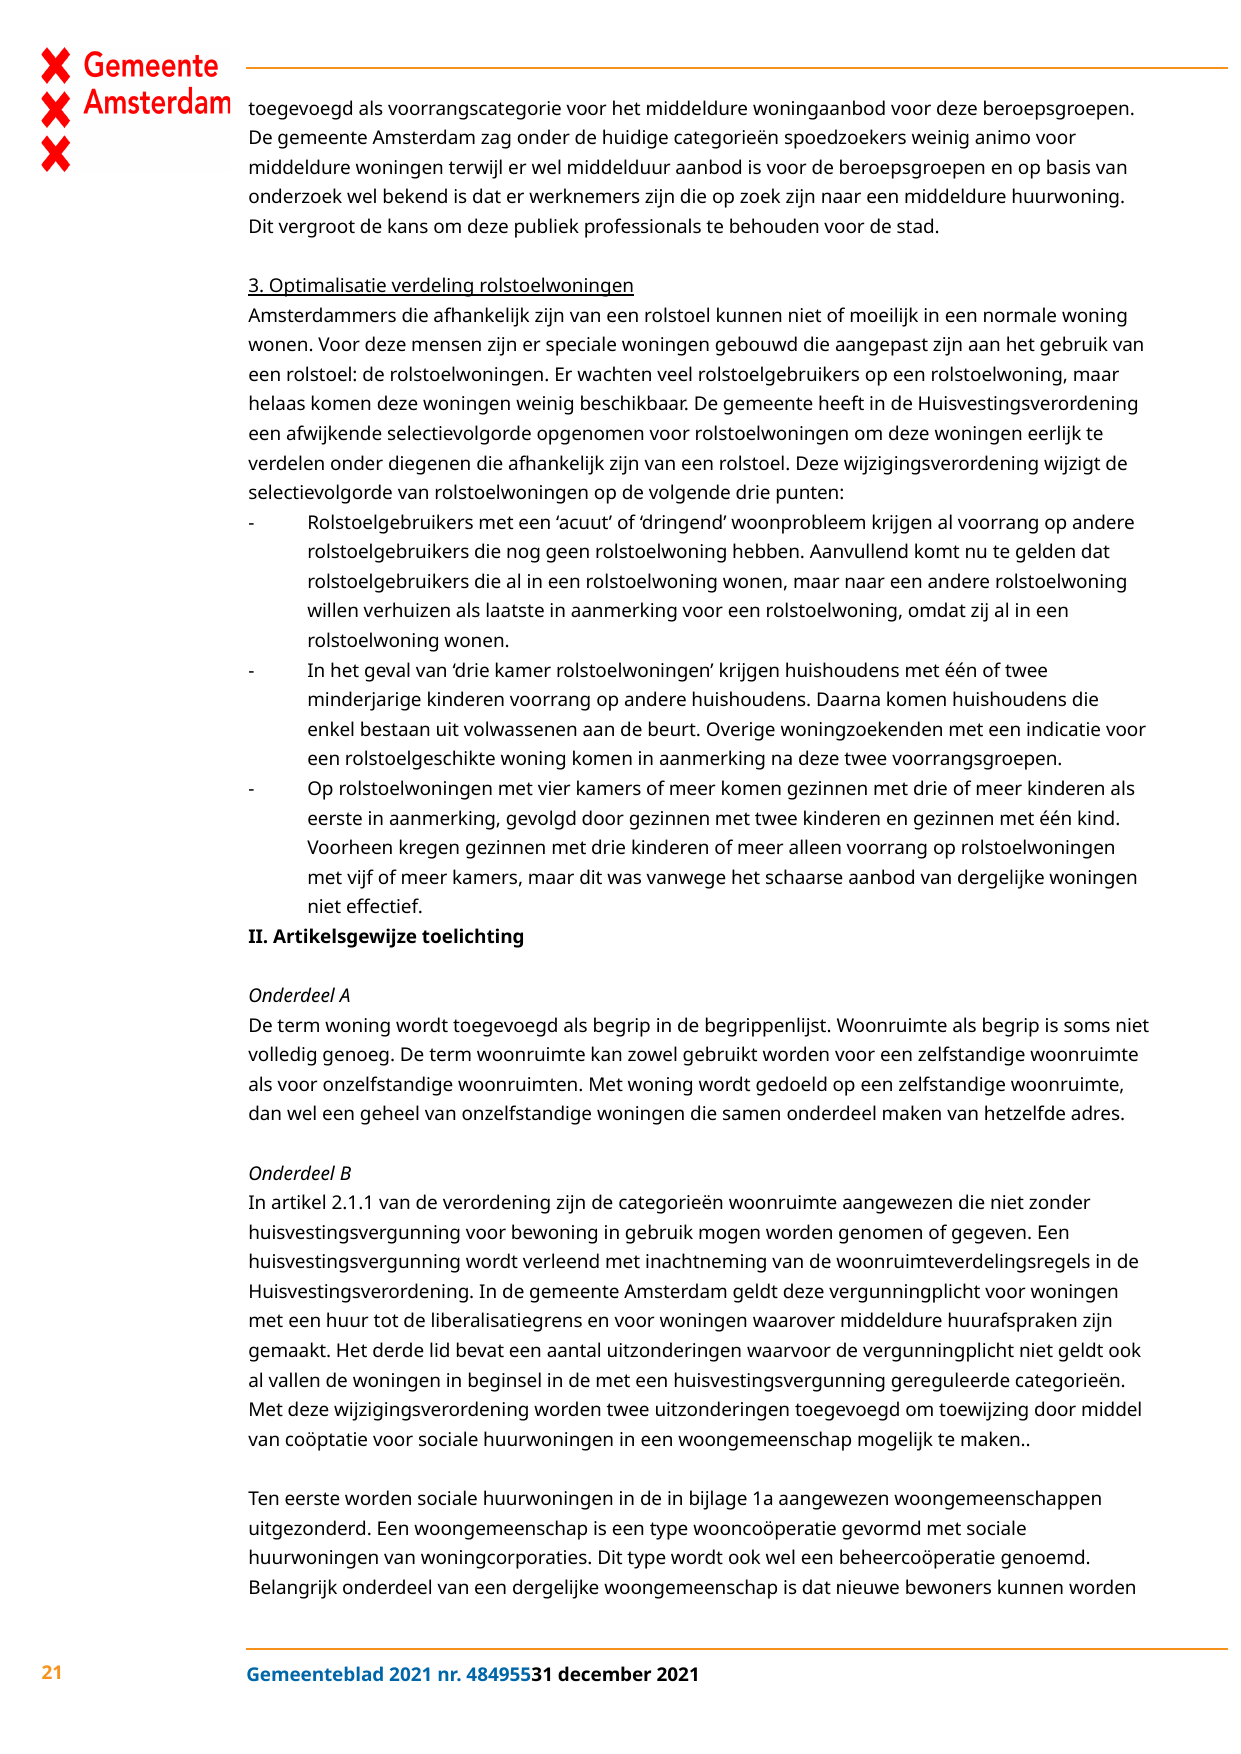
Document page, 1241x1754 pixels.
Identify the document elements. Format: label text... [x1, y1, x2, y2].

text Amsterdammers die afhankelijk zijn van een rolstoel kunnen niet of moeilijk in een normale woning wonen. Voor deze mensen zijn er speciale woningen gebouwd die aangepast zijn aan het gebruik van een rolstoel: de rolstoelwoningen. Er wachten veel rolstoelgebruikers op een rolstoelwoning, maar helaas komen deze woningen weinig beschikbaar. De gemeente heeft in de Huisvestingsverordening een afwijkende selectievolgorde opgenomen voor rolstoelwoningen om deze woningen eerlijk te verdelen onder diegenen die afhankelijk zijn van een rolstoel. Deze wijzigingsverordening wijzigt de selectievolgorde van rolstoelwoningen op de volgende drie punten: [248, 302, 1152, 505]
text Onderdeel A [248, 982, 1152, 1008]
list Rolstoelgebruikers met een ‘acuut’ of ‘dringend’ woonprobleem krijgen al voorrang op andere rolstoelgebruikers die nog geen rolstoelwoning hebben. Aanvullend komt nu te gelden dat rolstoelgebruikers die al in een rolstoelwoning wonen, maar naar een andere rolstoelwoning willen verhuizen als laatste in aanmerking voor een rolstoelwoning, omdat zij al in een rolstoelwoning wonen. [248, 509, 1152, 653]
text De term woning wordt toegevoegd als begrip in de begrippenlijst. Woonruimte als begrip is soms niet volledig genoeg. De term woonruimte kan zowel gebruikt worden voor een zelfstandige woonruimte als voor onzelfstandige woonruimten. Met woning wordt gedoeld op een zelfstandige woonruimte, dan wel een geheel van onzelfstandige woningen die samen onderdeel maken van hetzelfde adres. [248, 1012, 1152, 1126]
list In het geval van ‘drie kamer rolstoelwoningen’ krijgen huishoudens met één of twee minderjarige kinderen voorrang op andere huishoudens. Daarna komen huishoudens die enkel bestaan uit volwassenen aan de beurt. Overige woningzoekenden met een indicatie voor een rolstoelgeschikte woning komen in aanmerking na deze twee voorrangsgroepen. [248, 657, 1152, 771]
list Op rolstoelwoningen met vier kamers of meer komen gezinnen met drie of meer kinderen als eerste in aanmerking, gevolgd door gezinnen met twee kinderen en gezinnen met één kind. Voorheen kregen gezinnen met drie kinderen of meer alleen voorrang op rolstoelwoningen met vijf of meer kamers, maar dit was vanwege het schaarse aanbod van dergelijke woningen niet effectief. [248, 775, 1152, 919]
text 3. Optimalisatie verdeling rolstoelwoningen [248, 272, 1152, 298]
text In artikel 2.1.1 van de verordening zijn de categorieën woonruimte aangewezen die niet zonder huisvestingsvergunning voor bewoning in gebruik mogen worden genomen of gegeven. Een huisvestingsvergunning wordt verleend met inachtneming van de woonruimteverdelingsregels in de Huisvestingsverordening. In de gemeente Amsterdam geldt deze vergunningplicht voor woningen met een huur tot de liberalisatiegrens en voor woningen waarover middeldure huurafspraken zijn gemaakt. Het derde lid bevat een aantal uitzonderingen waarvoor de vergunningplicht niet geldt ook al vallen de woningen in beginsel in de met een huisvestingsvergunning gereguleerde categorieën. [248, 1189, 1152, 1393]
text toegevoegd als voorrangscategorie voor het middeldure woningaanbod voor deze beroepsgroepen. De gemeente Amsterdam zag onder de huidige categorieën spoedzoekers weinig animo voor middeldure woningen terwijl er wel middelduur aanbod is voor de beroepsgroepen en op basis van onderzoek wel bekend is dat er werknemers zijn die op zoek zijn naar een middeldure huurwoning. Dit vergroot de kans om deze publiek professionals te behouden voor de stad. [248, 95, 1152, 239]
picture [41, 47, 231, 172]
text Belangrijk onderdeel van een dergelijke woongemeenschap is dat nieuwe bewoners kunnen worden [248, 1574, 1152, 1600]
text II. Artikelsgewijze toelichting [248, 923, 1152, 949]
text Ten eerste worden sociale huurwoningen in de in bijlage 1a aangewezen woongemeenschappen uitgezonderd. Een woongemeenschap is een type wooncoöperatie gevormd met sociale huurwoningen van woningcorporaties. Dit type wordt ook wel een beheercoöperatie genoemd. [248, 1485, 1152, 1570]
text Met deze wijzigingsverordening worden twee uitzonderingen toegevoegd om toewijzing door middel van coöptatie voor sociale huurwoningen in een woongemeenschap mogelijk te maken.. [248, 1396, 1152, 1452]
text Onderdeel B [248, 1160, 1152, 1186]
